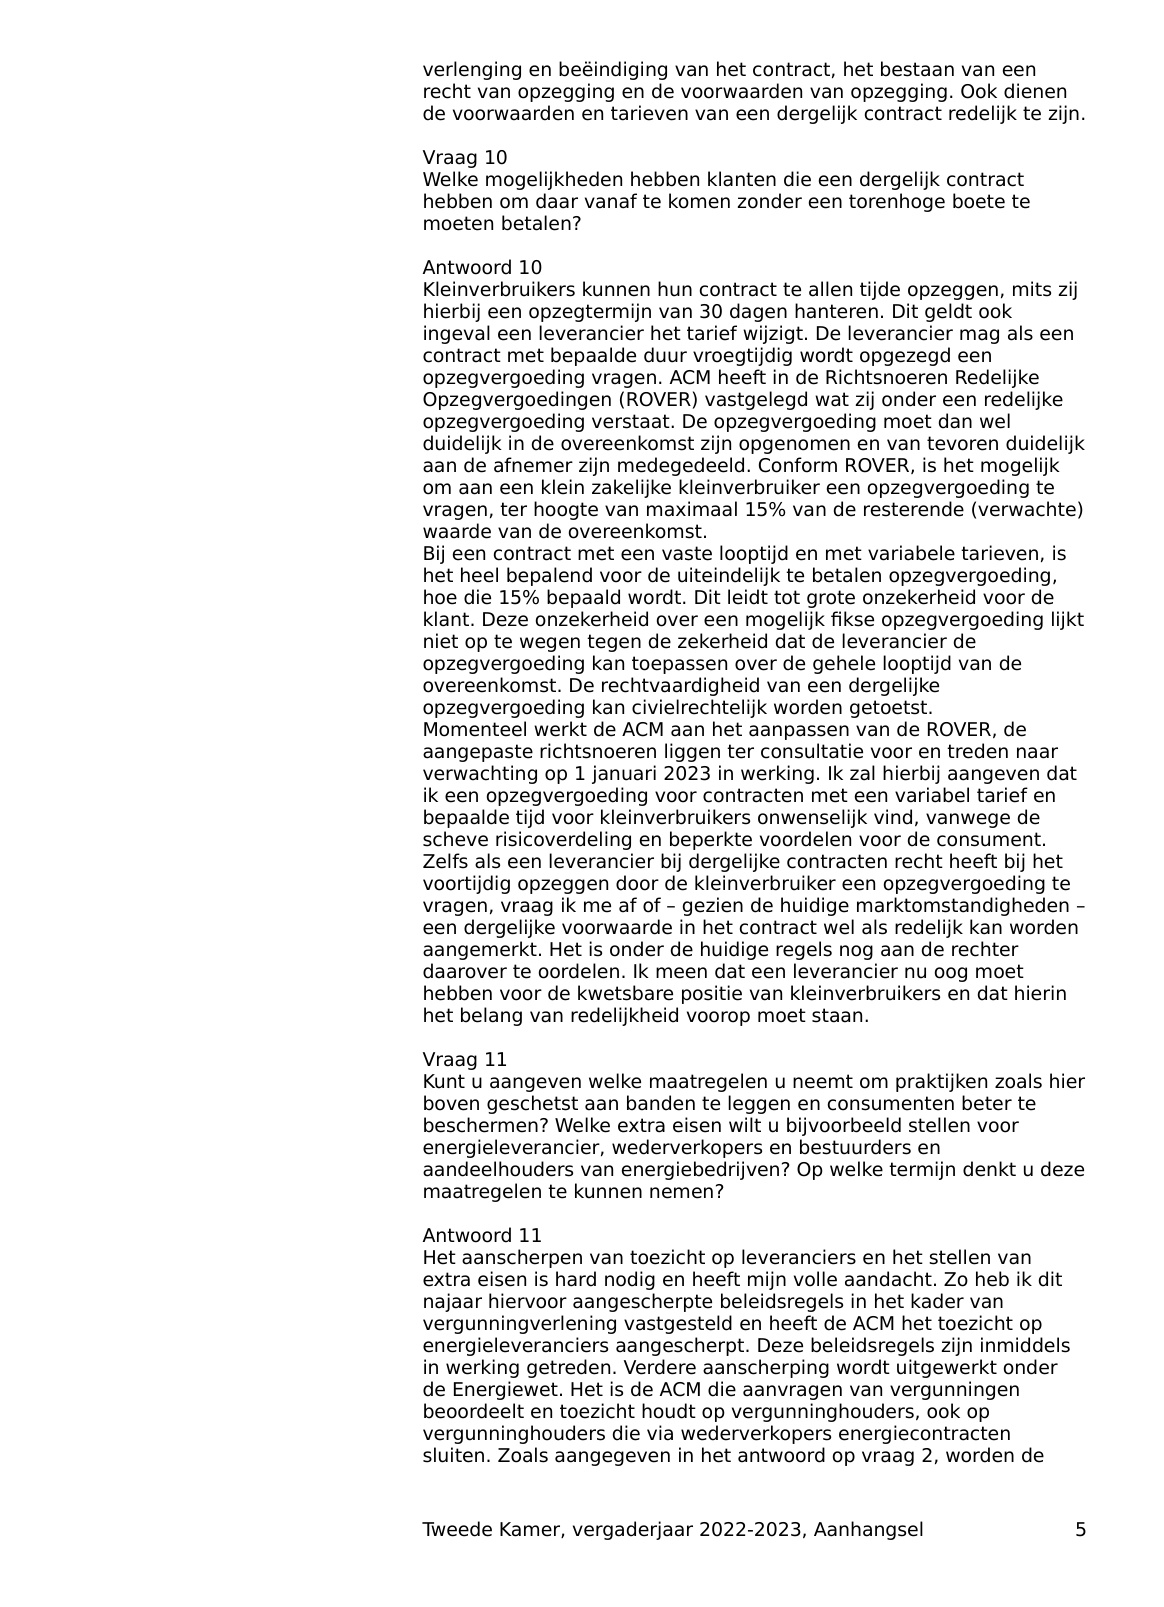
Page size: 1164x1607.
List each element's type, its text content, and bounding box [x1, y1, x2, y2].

text Antwoord 10 [422, 257, 1087, 279]
text verlenging en beëindiging van het contract, het bestaan van een recht van opzegging en de voorwaarden van opzegging. Ook dienen de voorwaarden en tarieven van een dergelijk contract redelijk te zijn. [422, 59, 1087, 125]
text Antwoord 11 [422, 1225, 1087, 1247]
text Bij een contract met een vaste looptijd en met variabele tarieven, is het heel bepalend voor de uiteindelijk te betalen opzegvergoeding, hoe die 15% bepaald wordt. Dit leidt tot grote onzekerheid voor de klant. Deze onzekerheid over een mogelijk fikse opzegvergoeding lijkt niet op te wegen tegen de zekerheid dat de leverancier de opzegvergoeding kan toepassen over de gehele looptijd van de overeenkomst. De rechtvaardigheid van een dergelijke opzegvergoeding kan civielrechtelijk worden getoetst. [422, 543, 1087, 719]
text Momenteel werkt de ACM aan het aanpassen van de ROVER, de aangepaste richtsnoeren liggen ter consultatie voor en treden naar verwachting op 1 januari 2023 in werking. Ik zal hierbij aangeven dat ik een opzegvergoeding voor contracten met een variabel tarief en bepaalde tijd voor kleinverbruikers onwenselijk vind, vanwege de scheve risicoverdeling en beperkte voordelen voor de consument. Zelfs als een leverancier bij dergelijke contracten recht heeft bij het voortijdig opzeggen door de kleinverbruiker een opzegvergoeding te vragen, vraag ik me af of – gezien de huidige marktomstandigheden – een dergelijke voorwaarde in het contract wel als redelijk kan worden aangemerkt. Het is onder de huidige regels nog aan de rechter daarover te oordelen. Ik meen dat een leverancier nu oog moet hebben voor de kwetsbare positie van kleinverbruikers en dat hierin het belang van redelijkheid voorop moet staan. [422, 719, 1087, 1027]
text Kunt u aangeven welke maatregelen u neemt om praktijken zoals hier boven geschetst aan banden te leggen en consumenten beter te beschermen? Welke extra eisen wilt u bijvoorbeeld stellen voor energieleverancier, wederverkopers en bestuurders en aandeelhouders van energiebedrijven? Op welke termijn denkt u deze maatregelen te kunnen nemen? [422, 1071, 1087, 1203]
text Welke mogelijkheden hebben klanten die een dergelijk contract hebben om daar vanaf te komen zonder een torenhoge boete te moeten betalen? [422, 169, 1087, 235]
text Het aanscherpen van toezicht op leveranciers en het stellen van extra eisen is hard nodig en heeft mijn volle aandacht. Zo heb ik dit najaar hiervoor aangescherpte beleidsregels in het kader van vergunningverlening vastgesteld en heeft de ACM het toezicht op energieleveranciers aangescherpt. Deze beleidsregels zijn inmiddels in werking getreden. Verdere aanscherping wordt uitgewerkt onder de Energiewet. Het is de ACM die aanvragen van vergunningen beoordeelt en toezicht houdt op vergunninghouders, ook op vergunninghouders die via wederverkopers energiecontracten sluiten. Zoals aangegeven in het antwoord op vraag 2, worden de [422, 1247, 1087, 1467]
text Vraag 11 [422, 1049, 1087, 1071]
text Kleinverbruikers kunnen hun contract te allen tijde opzeggen, mits zij hierbij een opzegtermijn van 30 dagen hanteren. Dit geldt ook ingeval een leverancier het tarief wijzigt. De leverancier mag als een contract met bepaalde duur vroegtijdig wordt opgezegd een opzegvergoeding vragen. ACM heeft in de Richtsnoeren Redelijke Opzegvergoedingen (ROVER) vastgelegd wat zij onder een redelijke opzegvergoeding verstaat. De opzegvergoeding moet dan wel duidelijk in de overeenkomst zijn opgenomen en van tevoren duidelijk aan de afnemer zijn medegedeeld. Conform ROVER, is het mogelijk om aan een klein zakelijke kleinverbruiker een opzegvergoeding te vragen, ter hoogte van maximaal 15% van de resterende (verwachte) waarde van de overeenkomst. [422, 279, 1087, 543]
text Vraag 10 [422, 147, 1087, 169]
